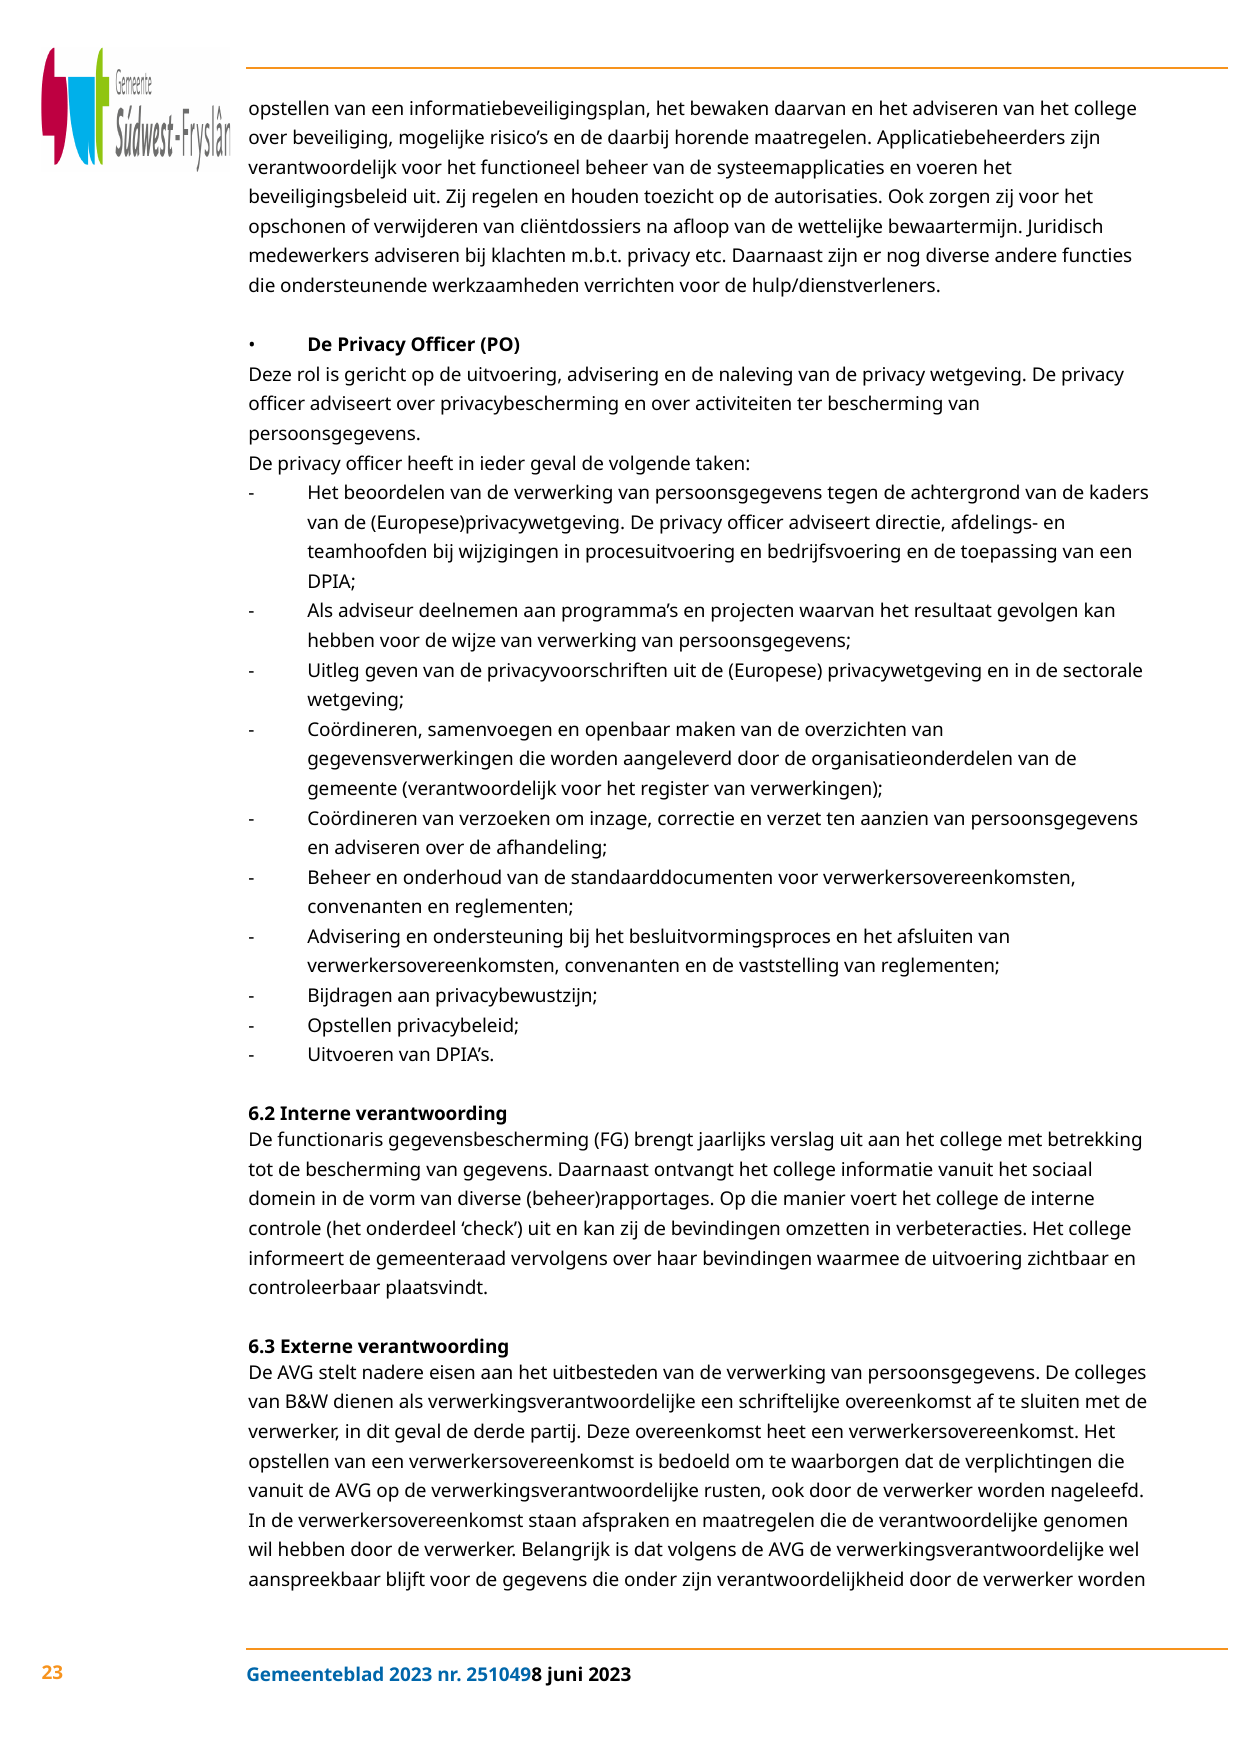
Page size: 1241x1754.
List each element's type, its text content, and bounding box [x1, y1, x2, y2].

list Coördineren van verzoeken om inzage, correctie en verzet ten aanzien van persoonsgegevens en adviseren over de afhandeling; [248, 805, 1152, 860]
text De privacy officer heeft in ieder geval de volgende taken: [248, 450, 1152, 476]
list De Privacy Officer (PO) [248, 331, 1152, 357]
picture [41, 47, 231, 172]
list Bijdragen aan privacybewustzijn; [248, 982, 1152, 1008]
list Opstellen privacybeleid; [248, 1012, 1152, 1038]
text 6.3 Externe verantwoording [248, 1333, 1152, 1359]
list Coördineren, samenvoegen en openbaar maken van de overzichten van gegevensverwerkingen die worden aangeleverd door de organisatieonderdelen van de gemeente (verantwoordelijk voor het register van verwerkingen); [248, 716, 1152, 801]
list Uitleg geven van de privacyvoorschriften uit de (Europese) privacywetgeving en in de sectorale wetgeving; [248, 657, 1152, 712]
text De functionaris gegevensbescherming (FG) brengt jaarlijks verslag uit aan het college met betrekking tot de bescherming van gegevens. Daarnaast ontvangt het college informatie vanuit het sociaal domein in de vorm van diverse (beheer)rapportages. Op die manier voert het college de interne controle (het onderdeel ‘check’) uit en kan zij de bevindingen omzetten in verbeteracties. Het college informeert de gemeenteraad vervolgens over haar bevindingen waarmee de uitvoering zichtbaar en controleerbaar plaatsvindt. [248, 1126, 1152, 1300]
text De AVG stelt nadere eisen aan het uitbesteden van de verwerking van persoonsgegevens. De colleges van B&W dienen als verwerkingsverantwoordelijke een schriftelijke overeenkomst af te sluiten met de verwerker, in dit geval de derde partij. Deze overeenkomst heet een verwerkersovereenkomst. Het opstellen van een verwerkersovereenkomst is bedoeld om te waarborgen dat de verplichtingen die vanuit de AVG op de verwerkingsverantwoordelijke rusten, ook door de verwerker worden nageleefd. In de verwerkersovereenkomst staan afspraken en maatregelen die de verantwoordelijke genomen wil hebben door de verwerker. Belangrijk is dat volgens de AVG de verwerkingsverantwoordelijke wel aanspreekbaar blijft voor de gegevens die onder zijn verantwoordelijkheid door de verwerker worden [248, 1359, 1152, 1592]
list Uitvoeren van DPIA’s. [248, 1041, 1152, 1067]
list Het beoordelen van de verwerking van persoonsgegevens tegen de achtergrond van de kaders van de (Europese)privacywetgeving. De privacy officer adviseert directie, afdelings- en teamhoofden bij wijzigingen in procesuitvoering en bedrijfsvoering en de toepassing van een DPIA; [248, 479, 1152, 594]
list Als adviseur deelnemen aan programma’s en projecten waarvan het resultaat gevolgen kan hebben voor de wijze van verwerking van persoonsgegevens; [248, 598, 1152, 653]
list Beheer en onderhoud van de standaarddocumenten voor verwerkersovereenkomsten, convenanten en reglementen; [248, 864, 1152, 919]
text 6.2 Interne verantwoording [248, 1101, 1152, 1126]
list Advisering en ondersteuning bij het besluitvormingsproces en het afsluiten van verwerkersovereenkomsten, convenanten en de vaststelling van reglementen; [248, 923, 1152, 978]
text Deze rol is gericht op de uitvoering, advisering en de naleving van de privacy wetgeving. De privacy officer adviseert over privacybescherming en over activiteiten ter bescherming van persoonsgegevens. [248, 361, 1152, 446]
text opstellen van een informatiebeveiligingsplan, het bewaken daarvan en het adviseren van het college over beveiliging, mogelijke risico’s en de daarbij horende maatregelen. Applicatiebeheerders zijn verantwoordelijk voor het functioneel beheer van de systeemapplicaties en voeren het beveiligingsbeleid uit. Zij regelen en houden toezicht op de autorisaties. Ook zorgen zij voor het opschonen of verwijderen van cliëntdossiers na afloop van de wettelijke bewaartermijn. Juridisch medewerkers adviseren bij klachten m.b.t. privacy etc. Daarnaast zijn er nog diverse andere functies die ondersteunende werkzaamheden verrichten voor de hulp/dienstverleners. [248, 95, 1152, 298]
